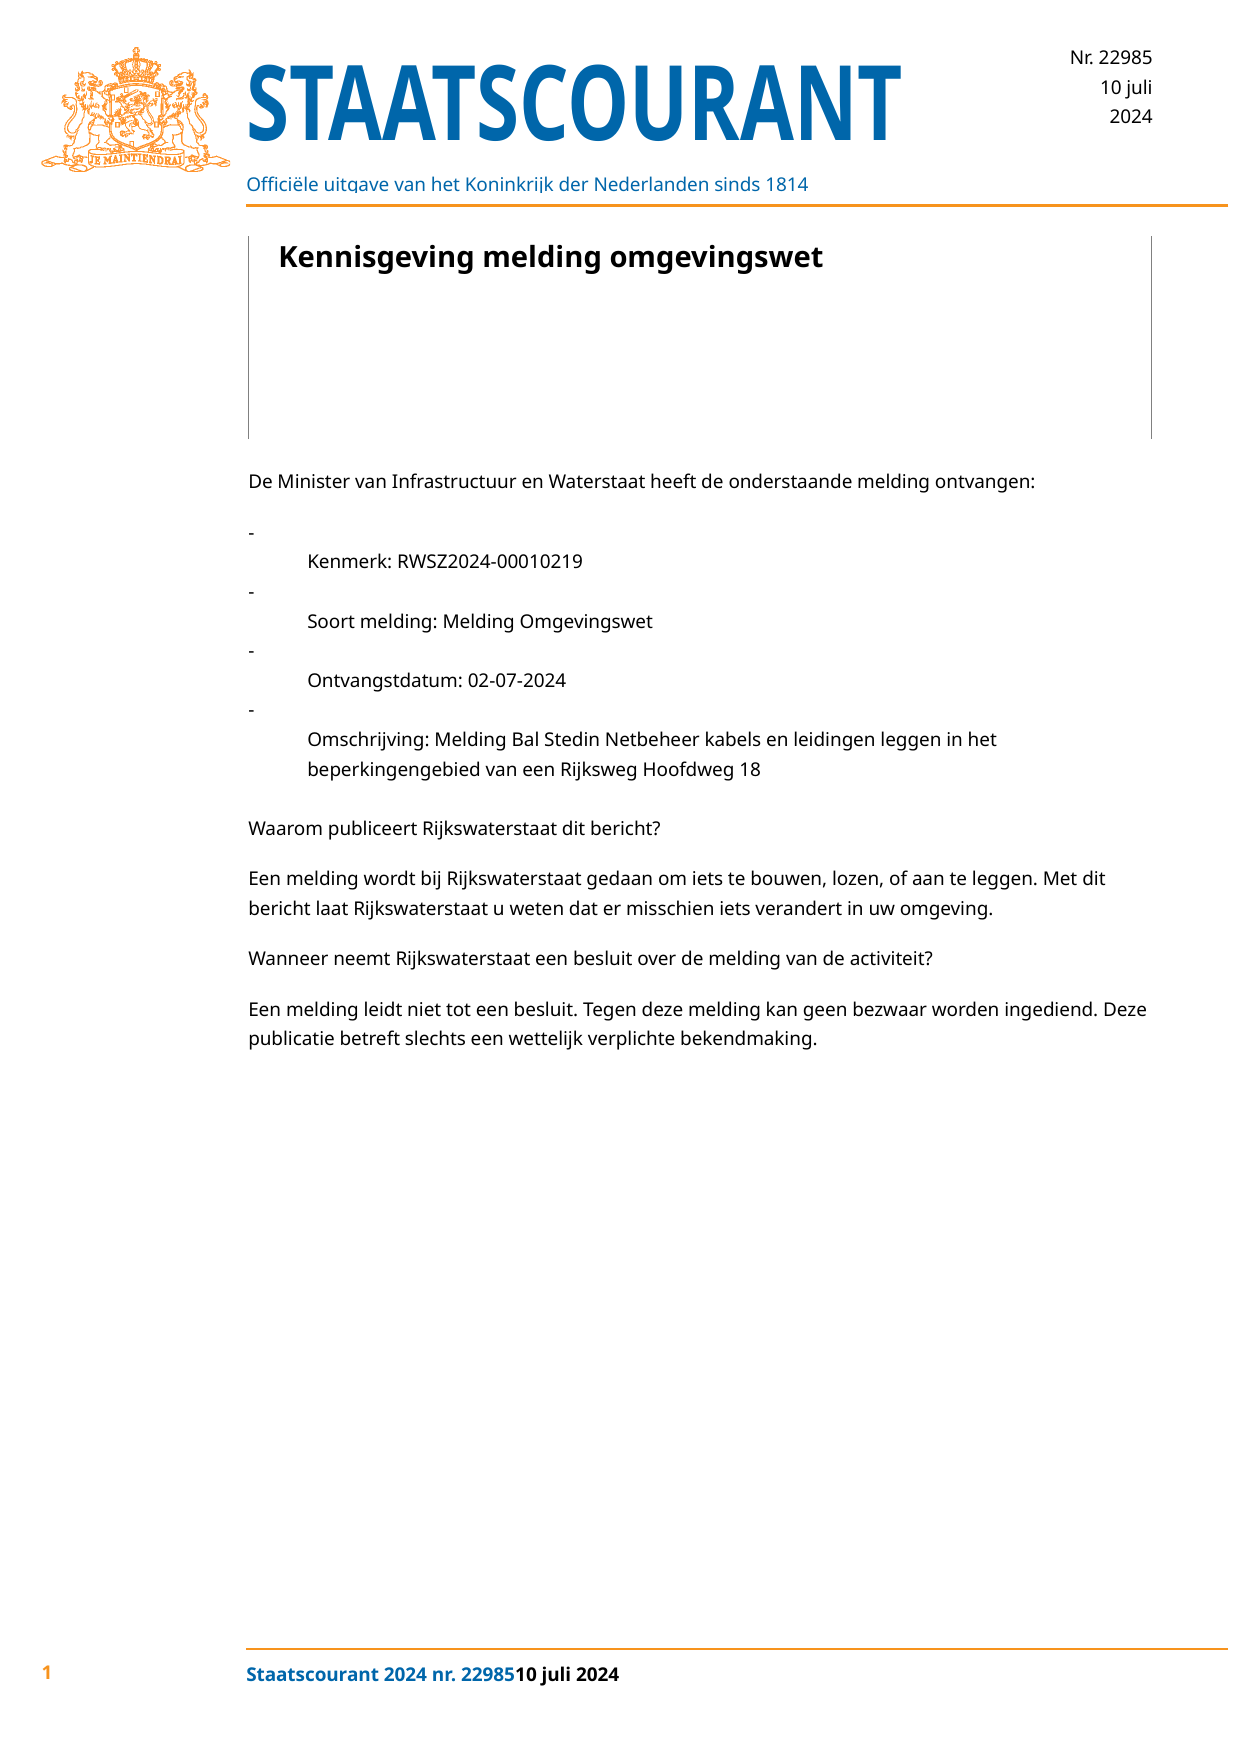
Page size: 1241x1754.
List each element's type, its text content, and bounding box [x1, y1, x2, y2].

list Ontvangstdatum: 02-07-2024 [248, 667, 1152, 693]
table_header [850, 414, 1151, 439]
list Omschrijving: Melding Bal Stedin Netbeheer kabels en leidingen leggen in het beperkingengebied van een Rijksweg Hoofdweg 18 [248, 726, 1152, 781]
table_header [1090, 236, 1151, 413]
table_header Kennisgeving melding omgevingswet [249, 236, 850, 439]
list Kenmerk: RWSZ2024-00010219 [248, 549, 1152, 574]
text De Minister van Infrastructuur en Waterstaat heeft de onderstaande melding ontvangen: [248, 469, 1152, 494]
text Waarom publiceert Rijkswaterstaat dit bericht? [248, 815, 1152, 841]
picture [41, 47, 231, 172]
list Soort melding: Melding Omgevingswet [248, 608, 1152, 633]
table_header [850, 236, 912, 413]
text Een melding wordt bij Rijkswaterstaat gedaan om iets te bouwen, lozen, of aan te leggen. Met dit bericht laat Rijkswaterstaat u weten dat er misschien iets verandert in uw omgeving. [248, 865, 1152, 921]
text Wanneer neemt Rijkswaterstaat een besluit over de melding van de activiteit? [248, 945, 1152, 971]
text Een melding leidt niet tot een besluit. Tegen deze melding kan geen bezwaar worden ingediend. Deze publicatie betreft slechts een wettelijk verplichte bekendmaking. [248, 996, 1152, 1051]
picture [912, 236, 1090, 414]
